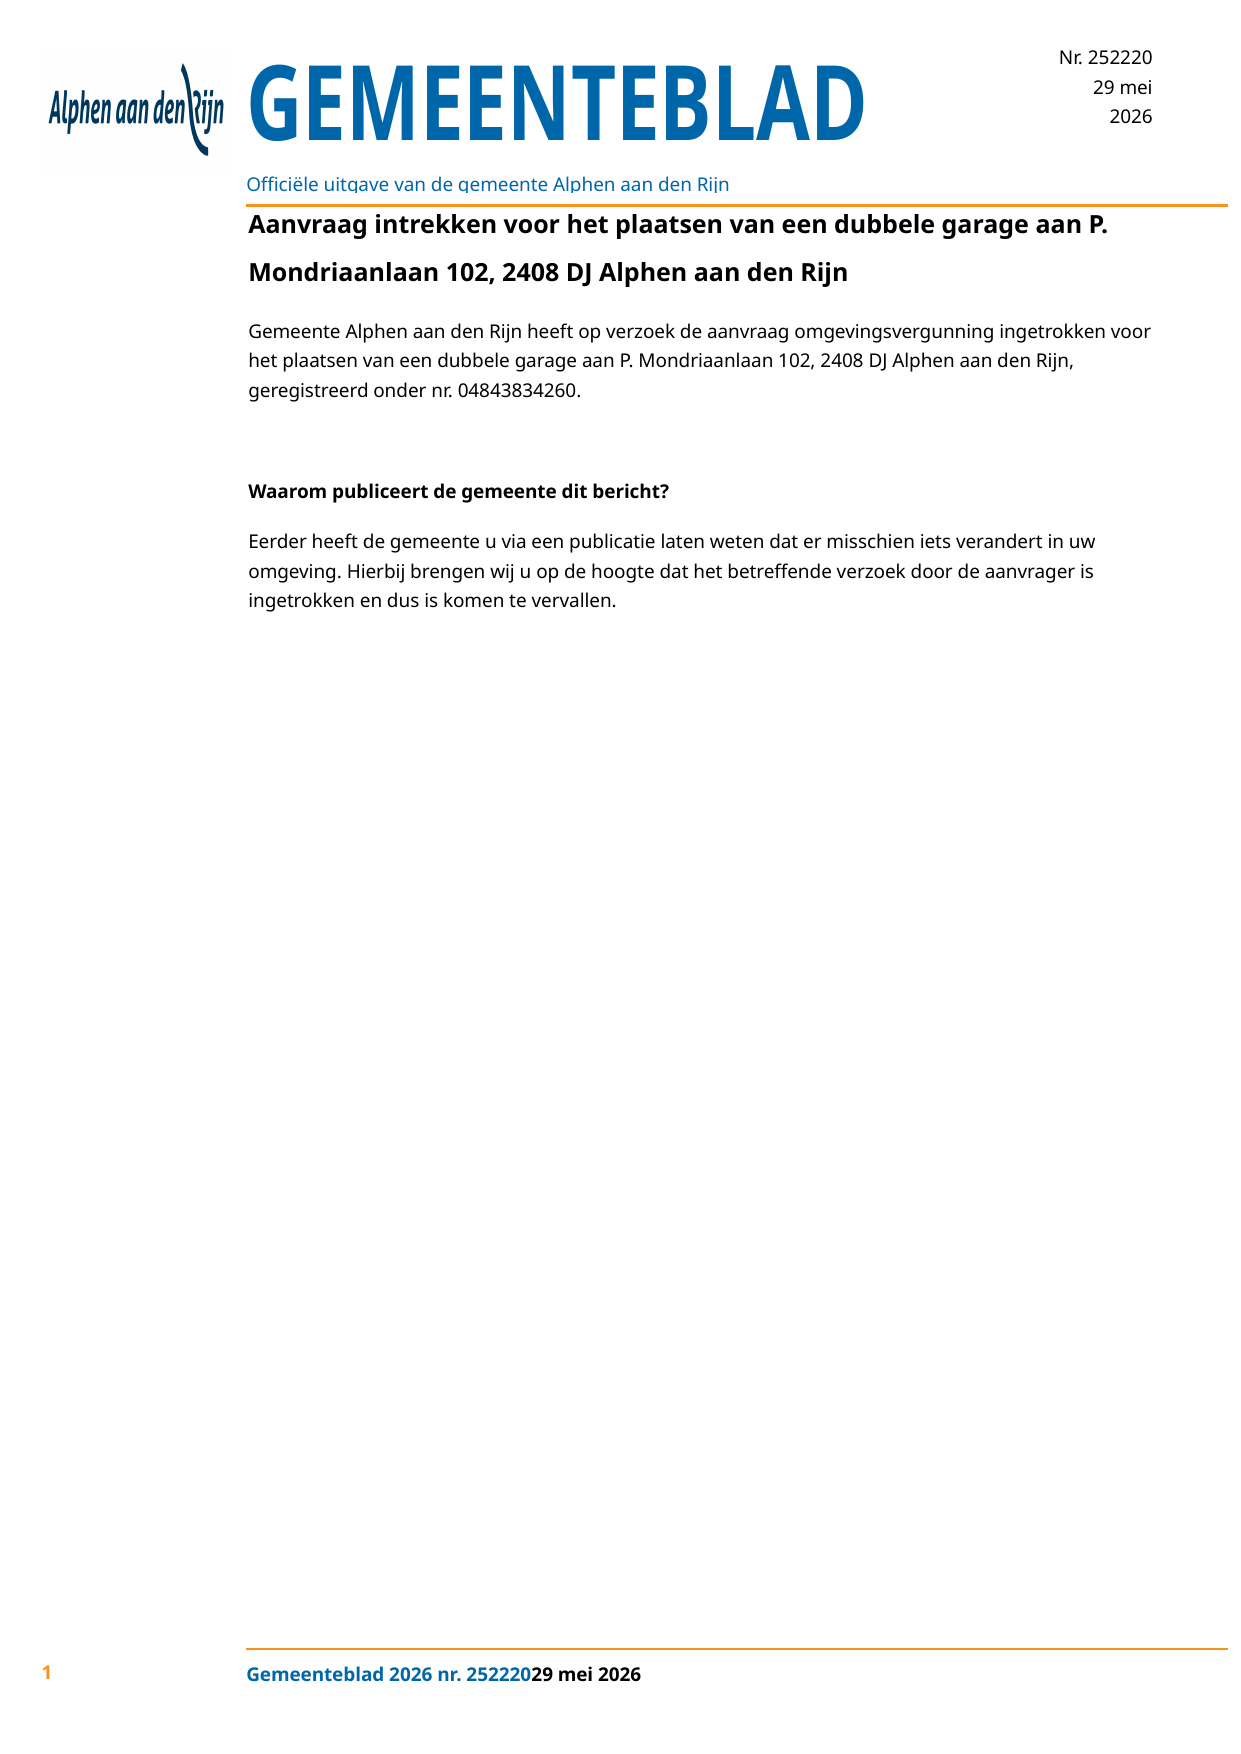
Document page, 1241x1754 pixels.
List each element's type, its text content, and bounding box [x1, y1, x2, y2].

picture [41, 47, 231, 172]
text Eerder heeft de gemeente u via een publicatie laten weten dat er misschien iets verandert in uw omgeving. Hierbij brengen wij u op de hoogte dat het betreffende verzoek door de aanvrager is ingetrokken en dus is komen te vervallen. [248, 528, 1152, 613]
text Gemeente Alphen aan den Rijn heeft op verzoek de aanvraag omgevingsvergunning ingetrokken voor het plaatsen van een dubbele garage aan P. Mondriaanlaan 102, 2408 DJ Alphen aan den Rijn, geregistreerd onder nr. 04843834260. [248, 318, 1152, 403]
text Waarom publiceert de gemeente dit bericht? [248, 478, 1152, 504]
text Aanvraag intrekken voor het plaatsen van een dubbele garage aan P. Mondriaanlaan 102, 2408 DJ Alphen aan den Rijn [248, 207, 1152, 288]
